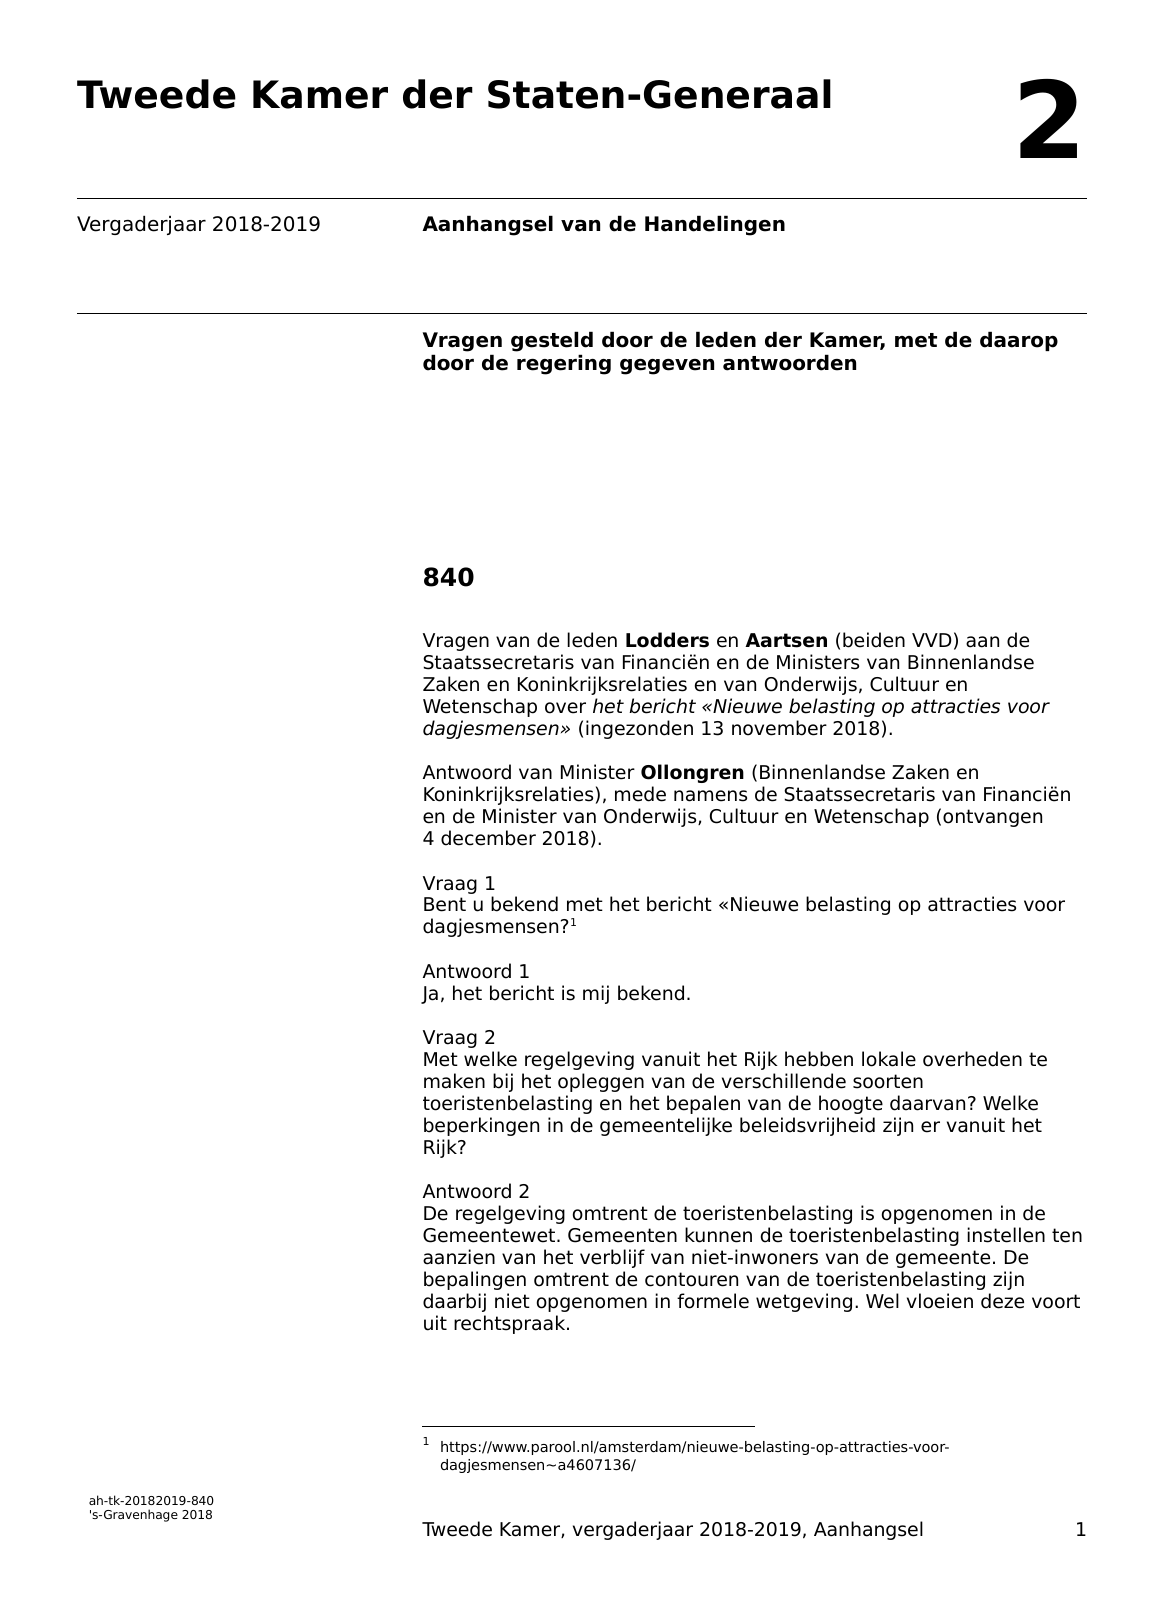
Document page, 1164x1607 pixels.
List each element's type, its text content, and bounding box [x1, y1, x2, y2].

text Antwoord 2 [422, 1181, 1087, 1203]
table_cell Vergaderjaar 2018-2019 [77, 199, 422, 313]
text Vraag 1 [422, 872, 1087, 894]
text De regelgeving omtrent de toeristenbelasting is opgenomen in de Gemeentewet. Gemeenten kunnen de toeristenbelasting instellen ten aanzien van het verblijf van niet-inwoners van de gemeente. De bepalingen omtrent de contouren van de toeristenbelasting zijn daarbij niet opgenomen in formele wetgeving. Wel vloeien deze voort uit rechtspraak. [422, 1203, 1087, 1334]
text Vragen van de leden Lodders en Aartsen (beiden VVD) aan de Staatssecretaris van Financiën en de Ministers van Binnenlandse Zaken en Koninkrijksrelaties en van Onderwijs, Cultuur en Wetenschap over het bericht «Nieuwe belasting op attracties voor dagjesmensen» (ingezonden 13 november 2018). [422, 630, 1087, 740]
text 's-Gravenhage 2018 [88, 1508, 323, 1522]
text Antwoord 1 [422, 961, 1087, 982]
table_header Tweede Kamer der Staten-Generaal [77, 59, 886, 198]
text 840 [422, 563, 1087, 592]
table_cell Vragen gesteld door de leden der Kamer, met de daarop door de regering gegeven antwoorden [422, 314, 1087, 375]
text Ja, het bericht is mij bekend. [422, 982, 1087, 1004]
text https://www.parool.nl/amsterdam/nieuwe-belasting-op-attracties-voor-dagjesmensen~a4607136/ [422, 1435, 1087, 1474]
table_cell [77, 314, 422, 375]
text Bent u bekend met het bericht «Nieuwe belasting op attracties voor dagjesmensen? [422, 894, 1087, 938]
table_header 2 [886, 59, 1087, 198]
text Vraag 2 [422, 1027, 1087, 1049]
table_cell Aanhangsel van de Handelingen [422, 199, 1087, 313]
text Met welke regelgeving vanuit het Rijk hebben lokale overheden te maken bij het opleggen van de verschillende soorten toeristenbelasting en het bepalen van de hoogte daarvan? Welke beperkingen in de gemeentelijke beleidsvrijheid zijn er vanuit het Rijk? [422, 1049, 1087, 1158]
text Antwoord van Minister Ollongren (Binnenlandse Zaken en Koninkrijksrelaties), mede namens de Staatssecretaris van Financiën en de Minister van Onderwijs, Cultuur en Wetenschap (ontvangen 4 december 2018). [422, 762, 1087, 850]
text ah-tk-20182019-840 [88, 1494, 323, 1508]
